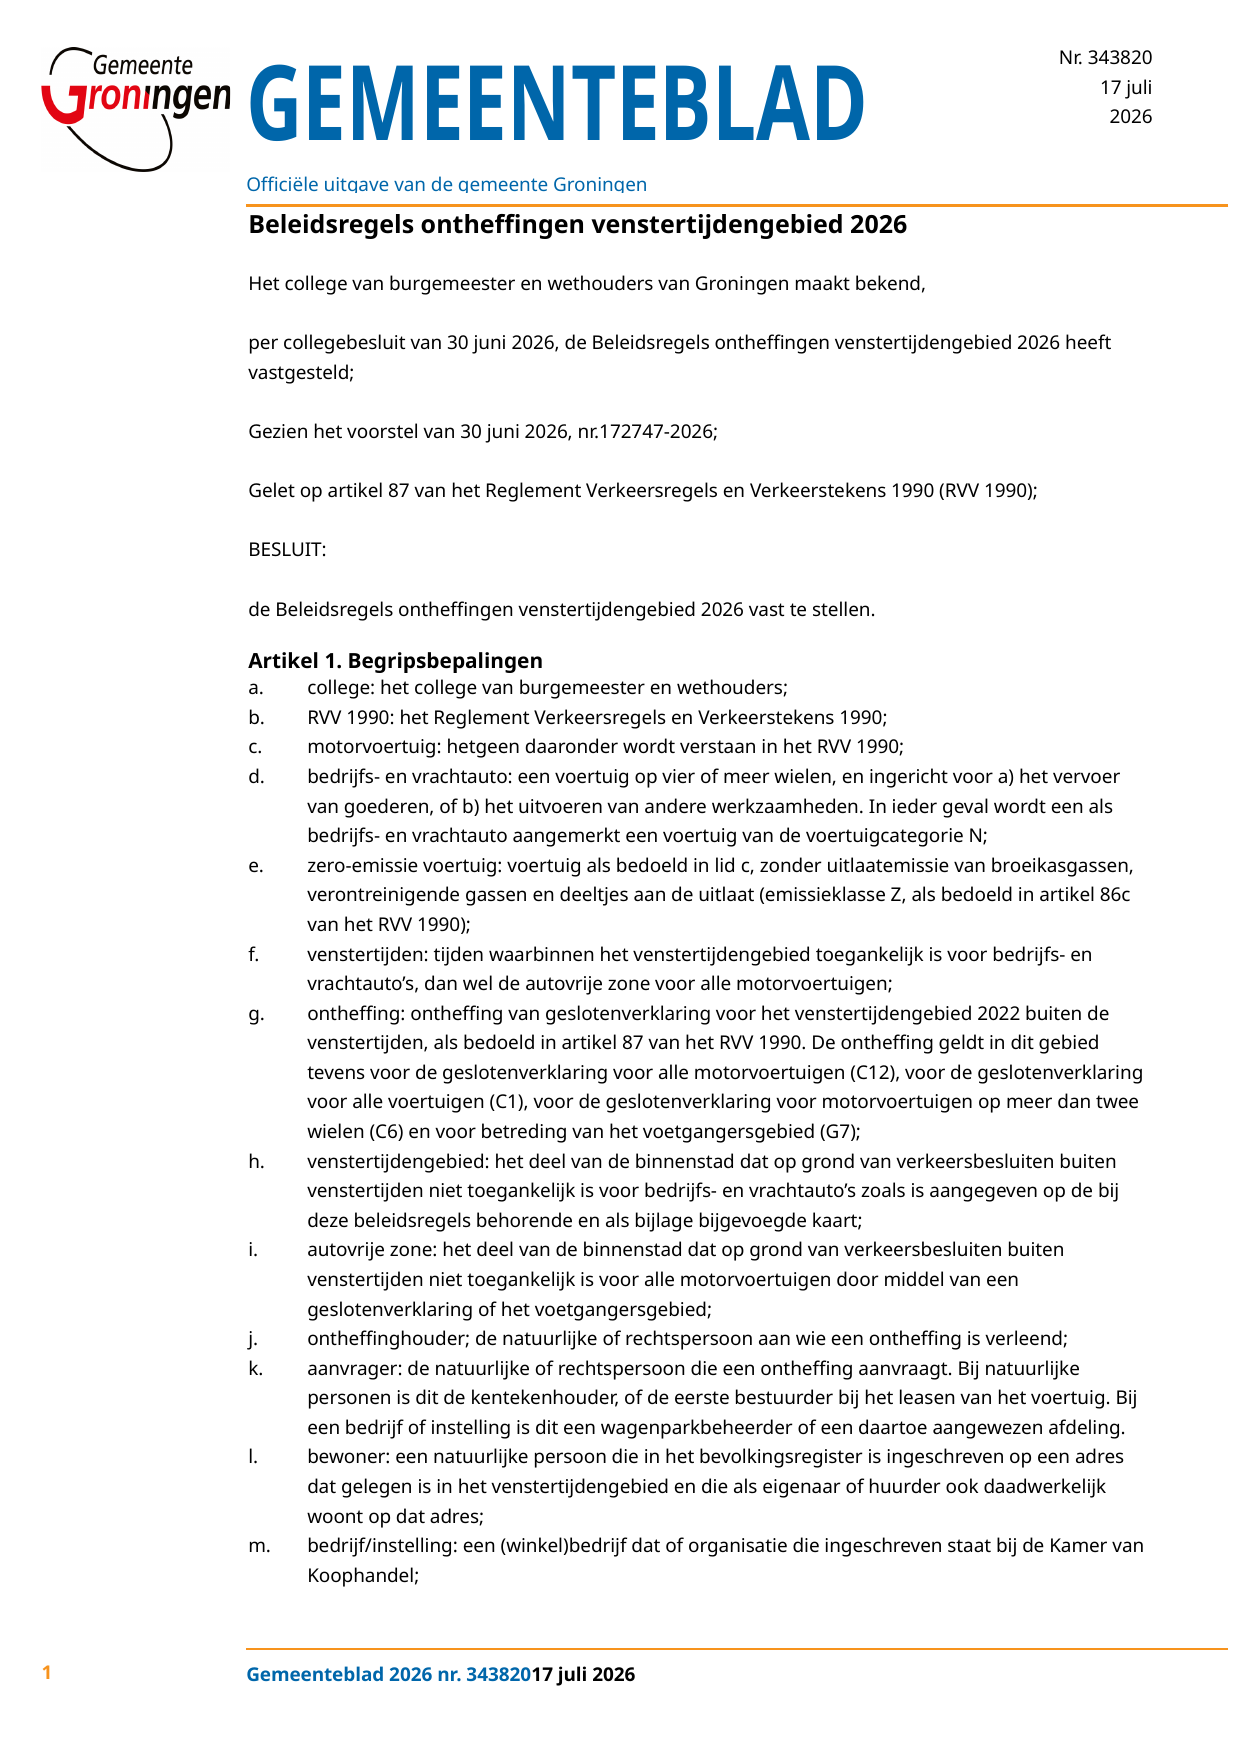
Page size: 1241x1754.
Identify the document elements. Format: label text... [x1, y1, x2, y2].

list bewoner: een natuurlijke persoon die in het bevolkingsregister is ingeschreven op een adres dat gelegen is in het venstertijdengebied en die als eigenaar of huurder ook daadwerkelijk woont op dat adres; [248, 1444, 1152, 1529]
picture [41, 47, 231, 172]
text per collegebesluit van 30 juni 2026, de Beleidsregels ontheffingen venstertijdengebied 2026 heeft vastgesteld; [248, 329, 1152, 385]
list aanvrager: de natuurlijke of rechtspersoon die een ontheffing aanvraagt. Bij natuurlijke personen is dit de kentekenhouder, of de eerste bestuurder bij het leasen van het voertuig. Bij een bedrijf of instelling is dit een wagenparkbeheerder of een daartoe aangewezen afdeling. [248, 1355, 1152, 1440]
list RVV 1990: het Reglement Verkeersregels en Verkeerstekens 1990; [248, 704, 1152, 730]
text Gezien het voorstel van 30 juni 2026, nr.172747-2026; [248, 418, 1152, 444]
list motorvoertuig: hetgeen daaronder wordt verstaan in het RVV 1990; [248, 734, 1152, 759]
text Artikel 1. Begripsbepalingen [248, 646, 1152, 674]
text BESLUIT: [248, 537, 1152, 562]
list venstertijdengebied: het deel van de binnenstad dat op grond van verkeersbesluiten buiten venstertijden niet toegankelijk is voor bedrijfs- en vrachtauto’s zoals is aangegeven op de bij deze beleidsregels behorende en als bijlage bijgevoegde kaart; [248, 1148, 1152, 1233]
list ontheffing: ontheffing van geslotenverklaring voor het venstertijdengebied 2022 buiten de venstertijden, als bedoeld in artikel 87 van het RVV 1990. De ontheffing geldt in dit gebied tevens voor de geslotenverklaring voor alle motorvoertuigen (C12), voor de geslotenverklaring voor alle voertuigen (C1), voor de geslotenverklaring voor motorvoertuigen op meer dan twee wielen (C6) en voor betreding van het voetgangersgebied (G7); [248, 1000, 1152, 1144]
list bedrijfs- en vrachtauto: een voertuig op vier of meer wielen, en ingericht voor a) het vervoer van goederen, of b) het uitvoeren van andere werkzaamheden. In ieder geval wordt een als bedrijfs- en vrachtauto aangemerkt een voertuig van de voertuigcategorie N; [248, 763, 1152, 848]
list college: het college van burgemeester en wethouders; [248, 674, 1152, 700]
text Beleidsregels ontheffingen venstertijdengebied 2026 [248, 207, 1152, 241]
list bedrijf/instelling: een (winkel)bedrijf dat of organisatie die ingeschreven staat bij de Kamer van Koophandel; [248, 1532, 1152, 1588]
text Gelet op artikel 87 van het Reglement Verkeersregels en Verkeerstekens 1990 (RVV 1990); [248, 477, 1152, 503]
list zero-emissie voertuig: voertuig als bedoeld in lid c, zonder uitlaatemissie van broeikasgassen, verontreinigende gassen en deeltjes aan de uitlaat (emissieklasse Z, als bedoeld in artikel 86c van het RVV 1990); [248, 852, 1152, 937]
text Het college van burgemeester en wethouders van Groningen maakt bekend, [248, 270, 1152, 296]
text de Beleidsregels ontheffingen venstertijdengebied 2026 vast te stellen. [248, 596, 1152, 621]
list venstertijden: tijden waarbinnen het venstertijdengebied toegankelijk is voor bedrijfs- en vrachtauto’s, dan wel de autovrije zone voor alle motorvoertuigen; [248, 941, 1152, 996]
list ontheffinghouder; de natuurlijke of rechtspersoon aan wie een ontheffing is verleend; [248, 1325, 1152, 1351]
list autovrije zone: het deel van de binnenstad dat op grond van verkeersbesluiten buiten venstertijden niet toegankelijk is voor alle motorvoertuigen door middel van een geslotenverklaring of het voetgangersgebied; [248, 1237, 1152, 1322]
